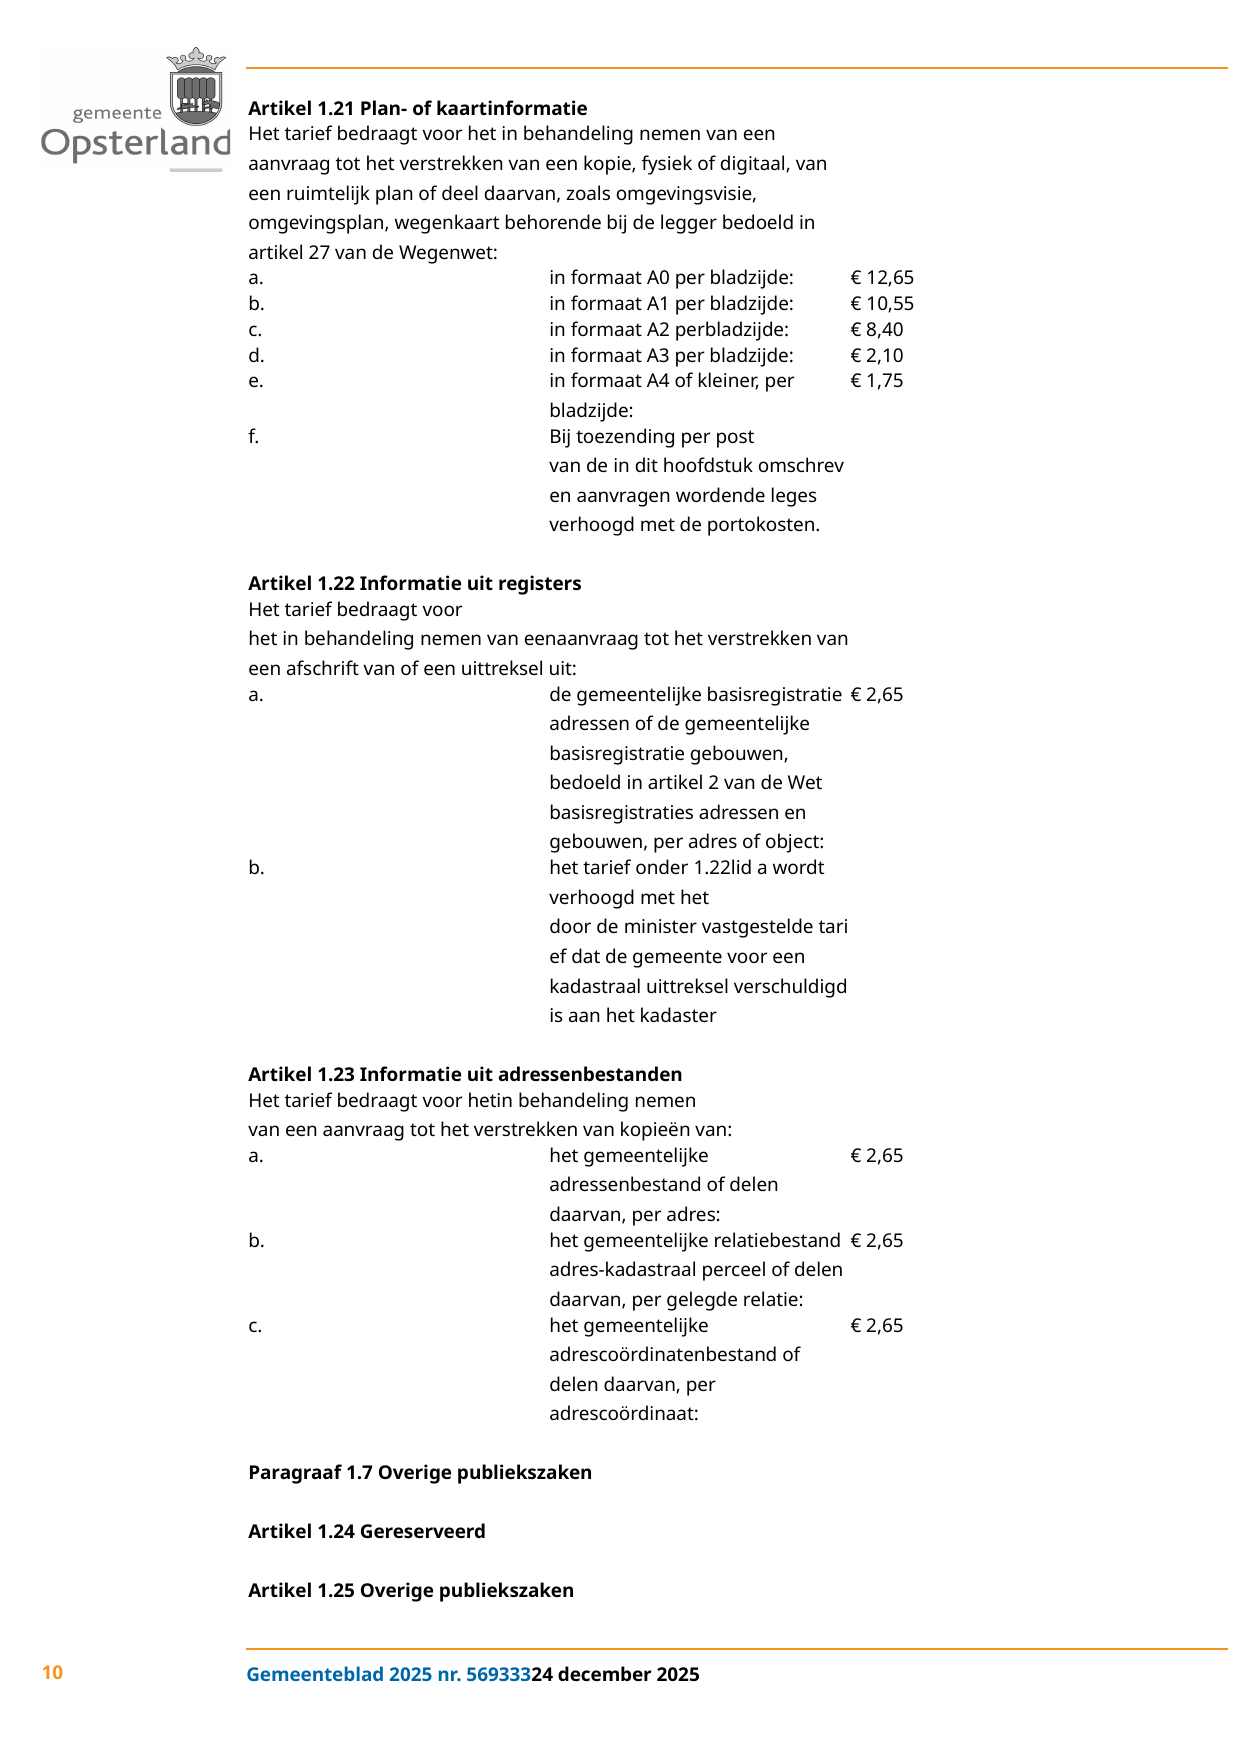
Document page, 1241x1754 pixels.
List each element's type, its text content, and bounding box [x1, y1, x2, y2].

table_cell f. [248, 423, 549, 537]
table_cell € 2,10 [850, 342, 1152, 367]
table_cell c. [248, 316, 549, 342]
table_cell b. [248, 1227, 549, 1312]
table_header Artikel 1.24 Gereserveerd [248, 1519, 700, 1544]
table_header [850, 95, 1152, 121]
table_cell b. [248, 290, 549, 316]
table_cell € 12,65 [850, 265, 1152, 290]
table_cell € 2,65 [850, 681, 1152, 854]
table_cell € 8,40 [850, 316, 1152, 342]
table_cell [850, 596, 1152, 681]
table_cell d. [248, 342, 549, 367]
table_header [850, 1577, 1152, 1603]
table_cell het gemeentelijke adressenbestand of delen daarvan, per adres: [549, 1142, 850, 1227]
table_header [700, 1519, 1152, 1544]
table_cell [850, 855, 1152, 1028]
table_cell b. [248, 855, 549, 1028]
table_cell a. [248, 681, 549, 854]
table_cell [850, 423, 1152, 537]
table_header [850, 1061, 1152, 1087]
table_cell in formaat A1 per bladzijde: [549, 290, 850, 316]
table_cell in formaat A0 per bladzijde: [549, 265, 850, 290]
table_cell c. [248, 1312, 549, 1426]
table_cell het gemeentelijke relatiebestand adres-kadastraal perceel of delen daarvan, per gelegde relatie: [549, 1227, 850, 1312]
table_cell Het tarief bedraagt voor het in behandeling nemen van eenaanvraag tot het verstrekken van een afschrift van of een uittreksel uit: [248, 596, 850, 681]
table_cell a. [248, 1142, 549, 1227]
table_cell [850, 1087, 1152, 1142]
table_cell a. [248, 265, 549, 290]
table_cell Het tarief bedraagt voor het in behandeling nemen van een aanvraag tot het verstrekken van een kopie, fysiek of digitaal, van een ruimtelijk plan of deel daarvan, zoals omgevingsvisie, omgevingsplan, wegenkaart behorende bij de legger bedoeld in artikel 27 van de Wegenwet: [248, 121, 850, 264]
text Paragraaf 1.7 Overige publiekszaken [248, 1459, 1152, 1485]
table_cell in formaat A4 of kleiner, per bladzijde: [549, 368, 850, 423]
table_cell de gemeentelijke basisregistratie adressen of de gemeentelijke basisregistratie gebouwen, bedoeld in artikel 2 van de Wet basisregistraties adressen en gebouwen, per adres of object: [549, 681, 850, 854]
table_cell Het tarief bedraagt voor hetin behandeling nemen van een aanvraag tot het verstrekken van kopieën van: [248, 1087, 850, 1142]
table_cell het gemeentelijke adrescoördinatenbestand of delen daarvan, per adrescoördinaat: [549, 1312, 850, 1426]
table_cell € 2,65 [850, 1142, 1152, 1227]
table_header Artikel 1.22 Informatie uit registers [248, 570, 850, 596]
table_cell € 2,65 [850, 1227, 1152, 1312]
table_header Artikel 1.21 Plan- of kaartinformatie [248, 95, 850, 121]
table_cell € 2,65 [850, 1312, 1152, 1426]
table_header Artikel 1.23 Informatie uit adressenbestanden [248, 1061, 850, 1087]
table_cell in formaat A2 perbladzijde: [549, 316, 850, 342]
table_cell [850, 121, 1152, 264]
table_cell het tarief onder 1.22lid a wordt verhoogd met het door de minister vastgestelde tarief dat de gemeente voor een kadastraal uittreksel verschuldigd is aan het kadaster [549, 855, 850, 1028]
table_header [850, 570, 1152, 596]
table_header Artikel 1.25 Overige publiekszaken [248, 1577, 850, 1603]
table_cell € 1,75 [850, 368, 1152, 423]
table_cell Bij toezending per post van de in dit hoofdstuk omschreven aanvragen wordende leges verhoogd met de portokosten. [549, 423, 850, 537]
picture [41, 47, 231, 172]
table_cell € 10,55 [850, 290, 1152, 316]
table_cell in formaat A3 per bladzijde: [549, 342, 850, 367]
table_cell e. [248, 368, 549, 423]
